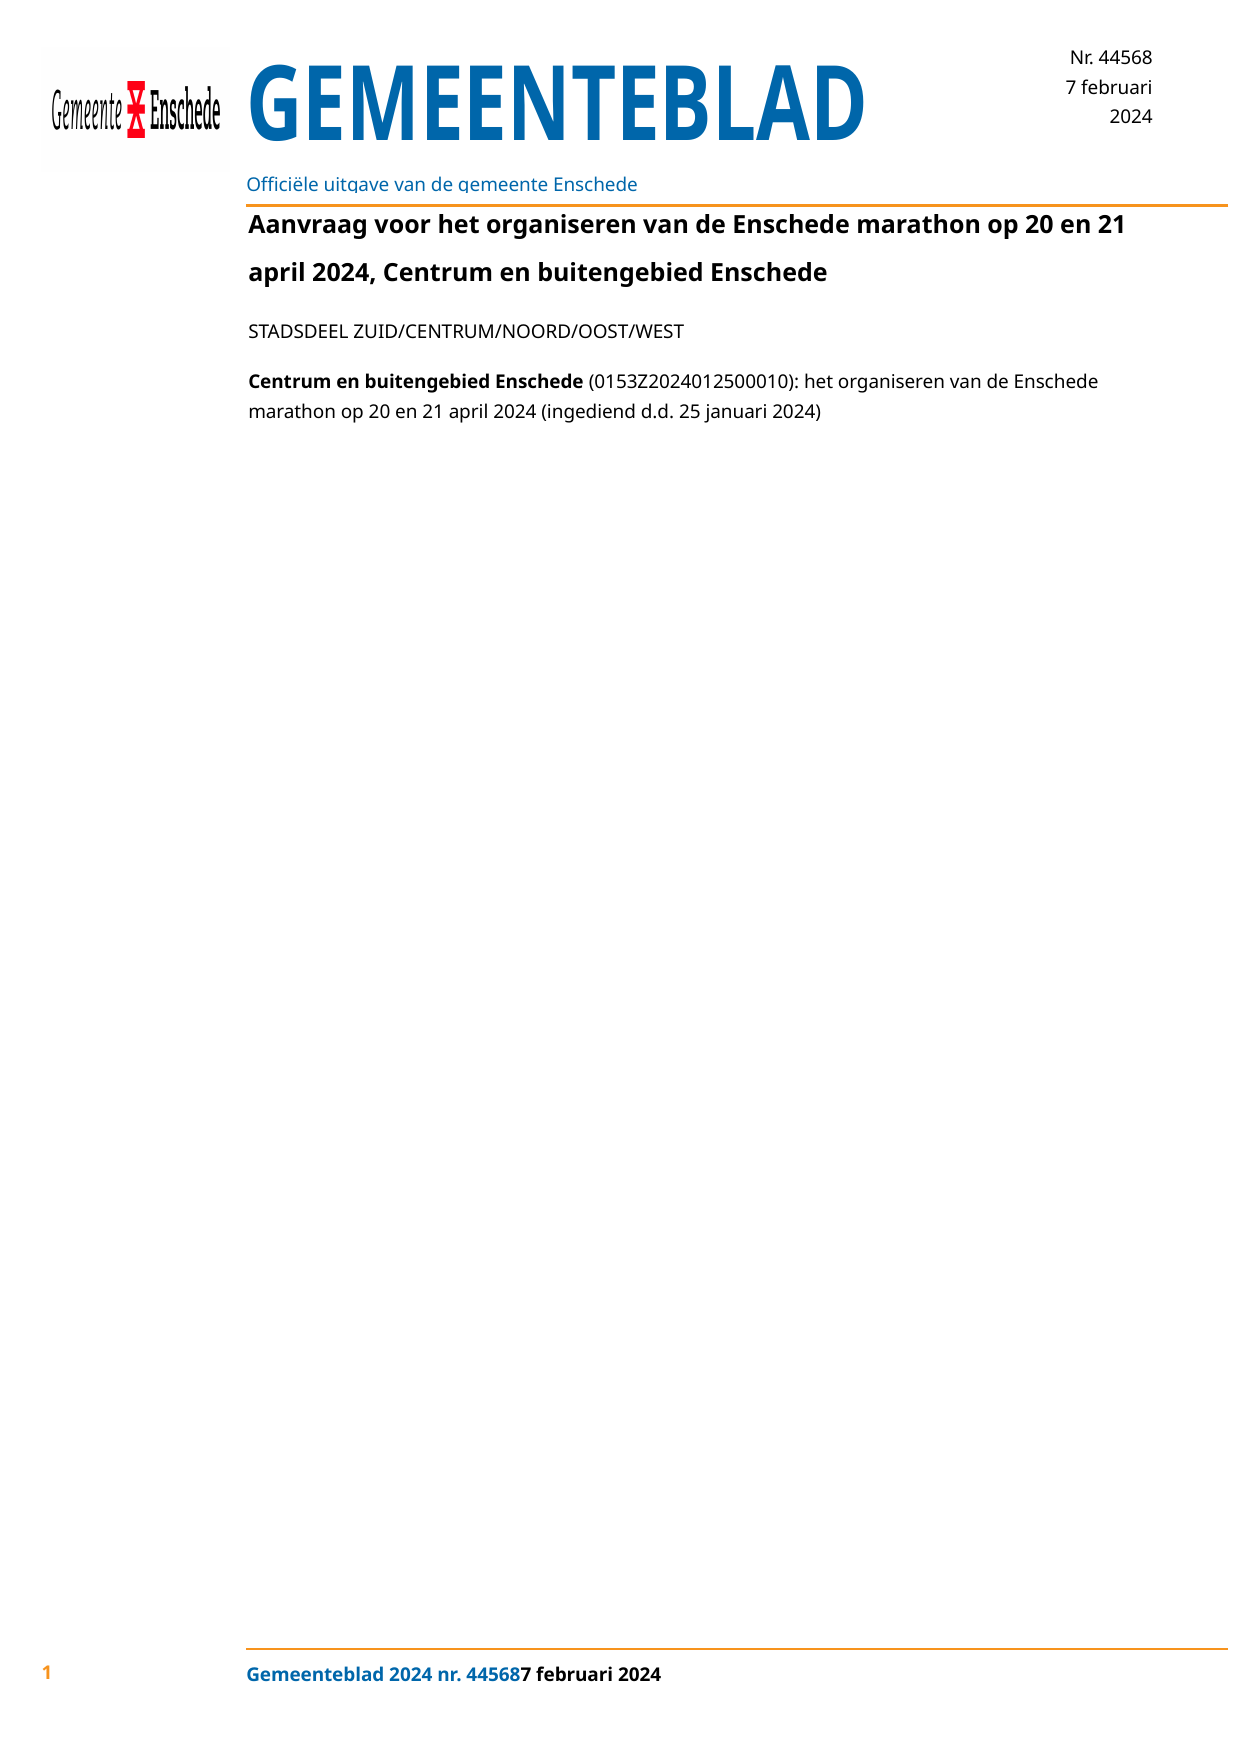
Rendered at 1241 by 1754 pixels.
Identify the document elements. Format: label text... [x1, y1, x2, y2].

picture [41, 47, 231, 172]
text STADSDEEL ZUID/CENTRUM/NOORD/OOST/WEST [248, 318, 1152, 344]
text Aanvraag voor het organiseren van de Enschede marathon op 20 en 21 april 2024, Centrum en buitengebied Enschede [248, 207, 1152, 288]
text Centrum en buitengebied Enschede (0153Z2024012500010): het organiseren van de Enschede marathon op 20 en 21 april 2024 (ingediend d.d. 25 januari 2024) [248, 368, 1152, 424]
